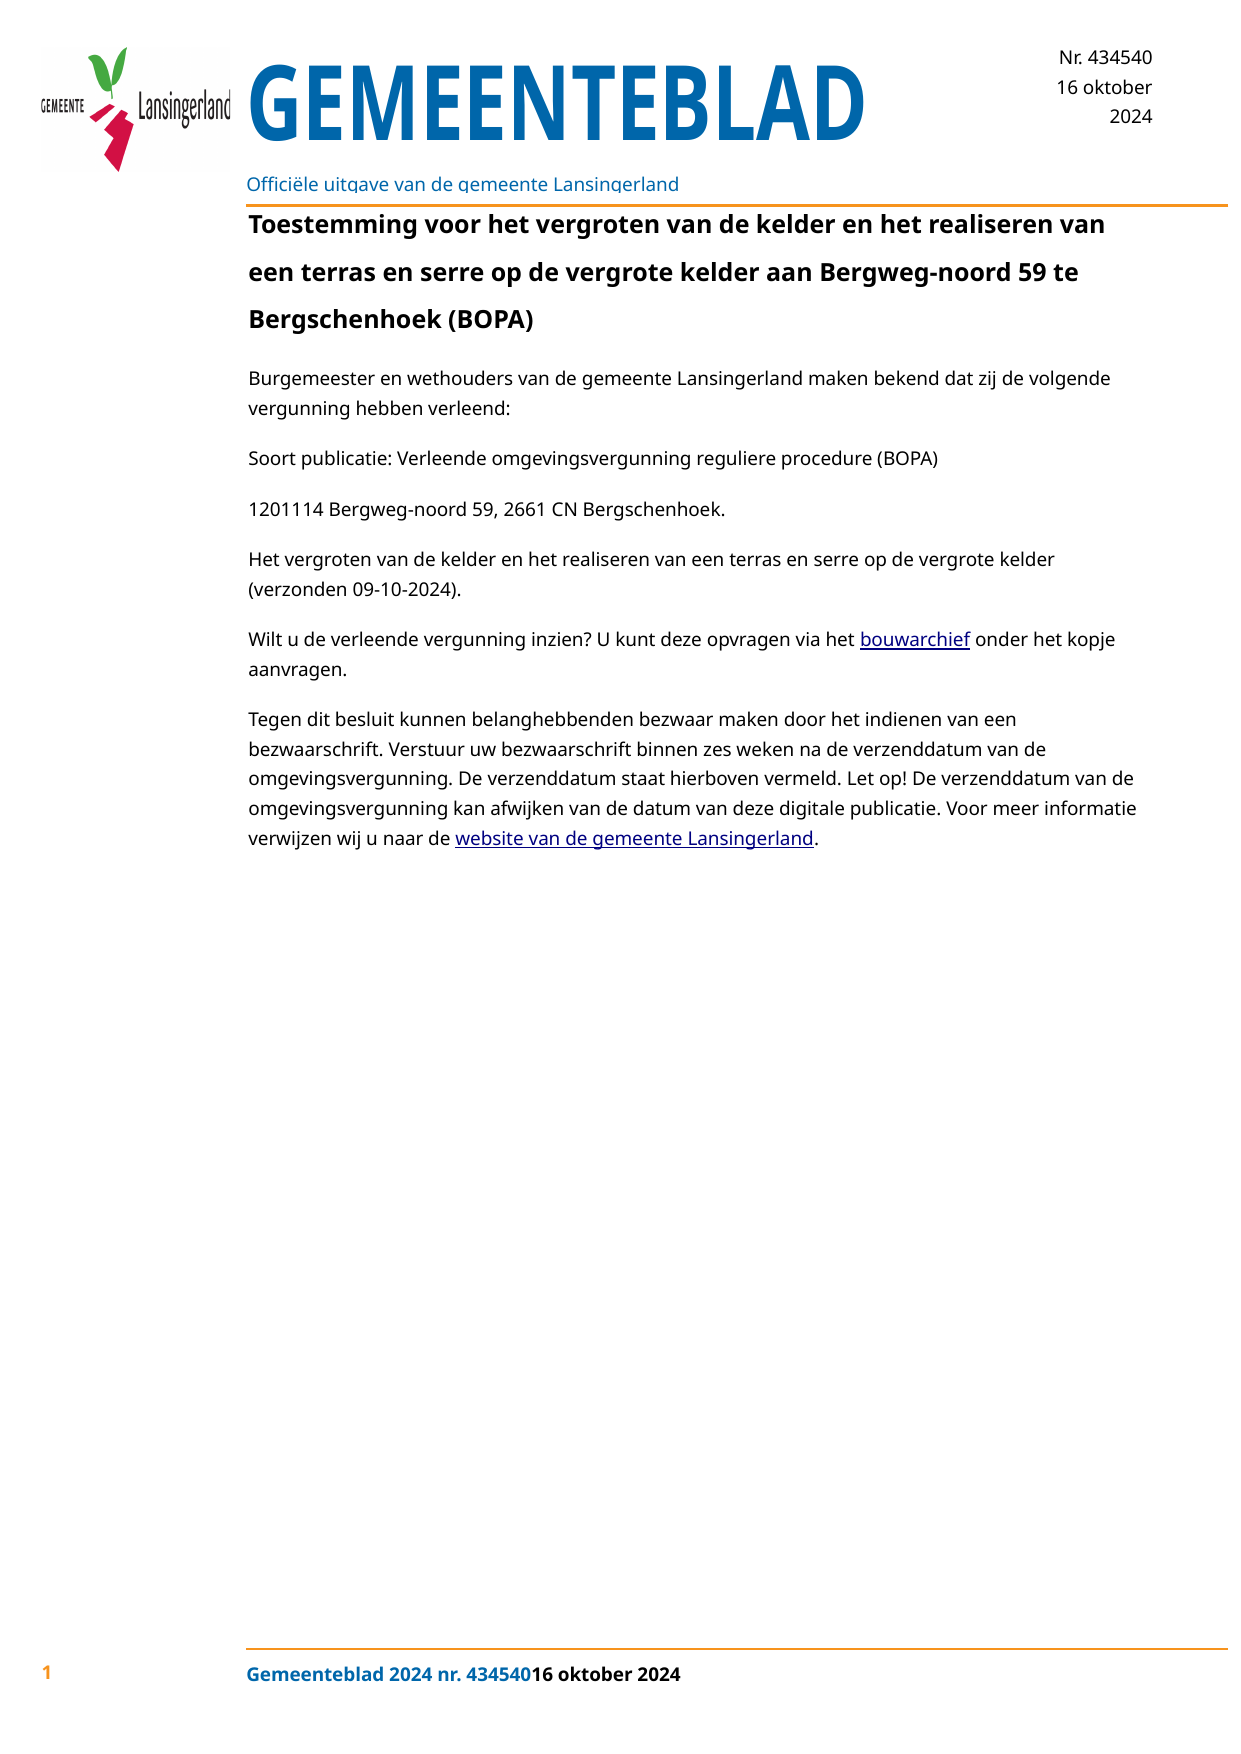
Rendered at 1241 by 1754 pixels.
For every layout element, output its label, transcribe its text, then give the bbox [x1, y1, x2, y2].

text Tegen dit besluit kunnen belanghebbenden bezwaar maken door het indienen van een bezwaarschrift. Verstuur uw bezwaarschrift binnen zes weken na de verzenddatum van de omgevingsvergunning. De verzenddatum staat hierboven vermeld. Let op! De verzenddatum van de omgevingsvergunning kan afwijken van de datum van deze digitale publicatie. Voor meer informatie verwijzen wij u naar de website van de gemeente Lansingerland. [248, 706, 1152, 850]
text 1201114 Bergweg-noord 59, 2661 CN Bergschenhoek. [248, 496, 1152, 522]
text Het vergroten van de kelder en het realiseren van een terras en serre op de vergrote kelder (verzonden 09-10-2024). [248, 546, 1152, 602]
text Burgemeester en wethouders van de gemeente Lansingerland maken bekend dat zij de volgende vergunning hebben verleend: [248, 366, 1152, 421]
text Toestemming voor het vergroten van de kelder en het realiseren van een terras en serre op de vergrote kelder aan Bergweg-noord 59 te Bergschenhoek (BOPA) [248, 207, 1152, 336]
text Soort publicatie: Verleende omgevingsvergunning reguliere procedure (BOPA) [248, 446, 1152, 471]
picture [41, 47, 231, 172]
text Wilt u de verleende vergunning inzien? U kunt deze opvragen via het bouwarchief onder het kopje aanvragen. [248, 626, 1152, 682]
